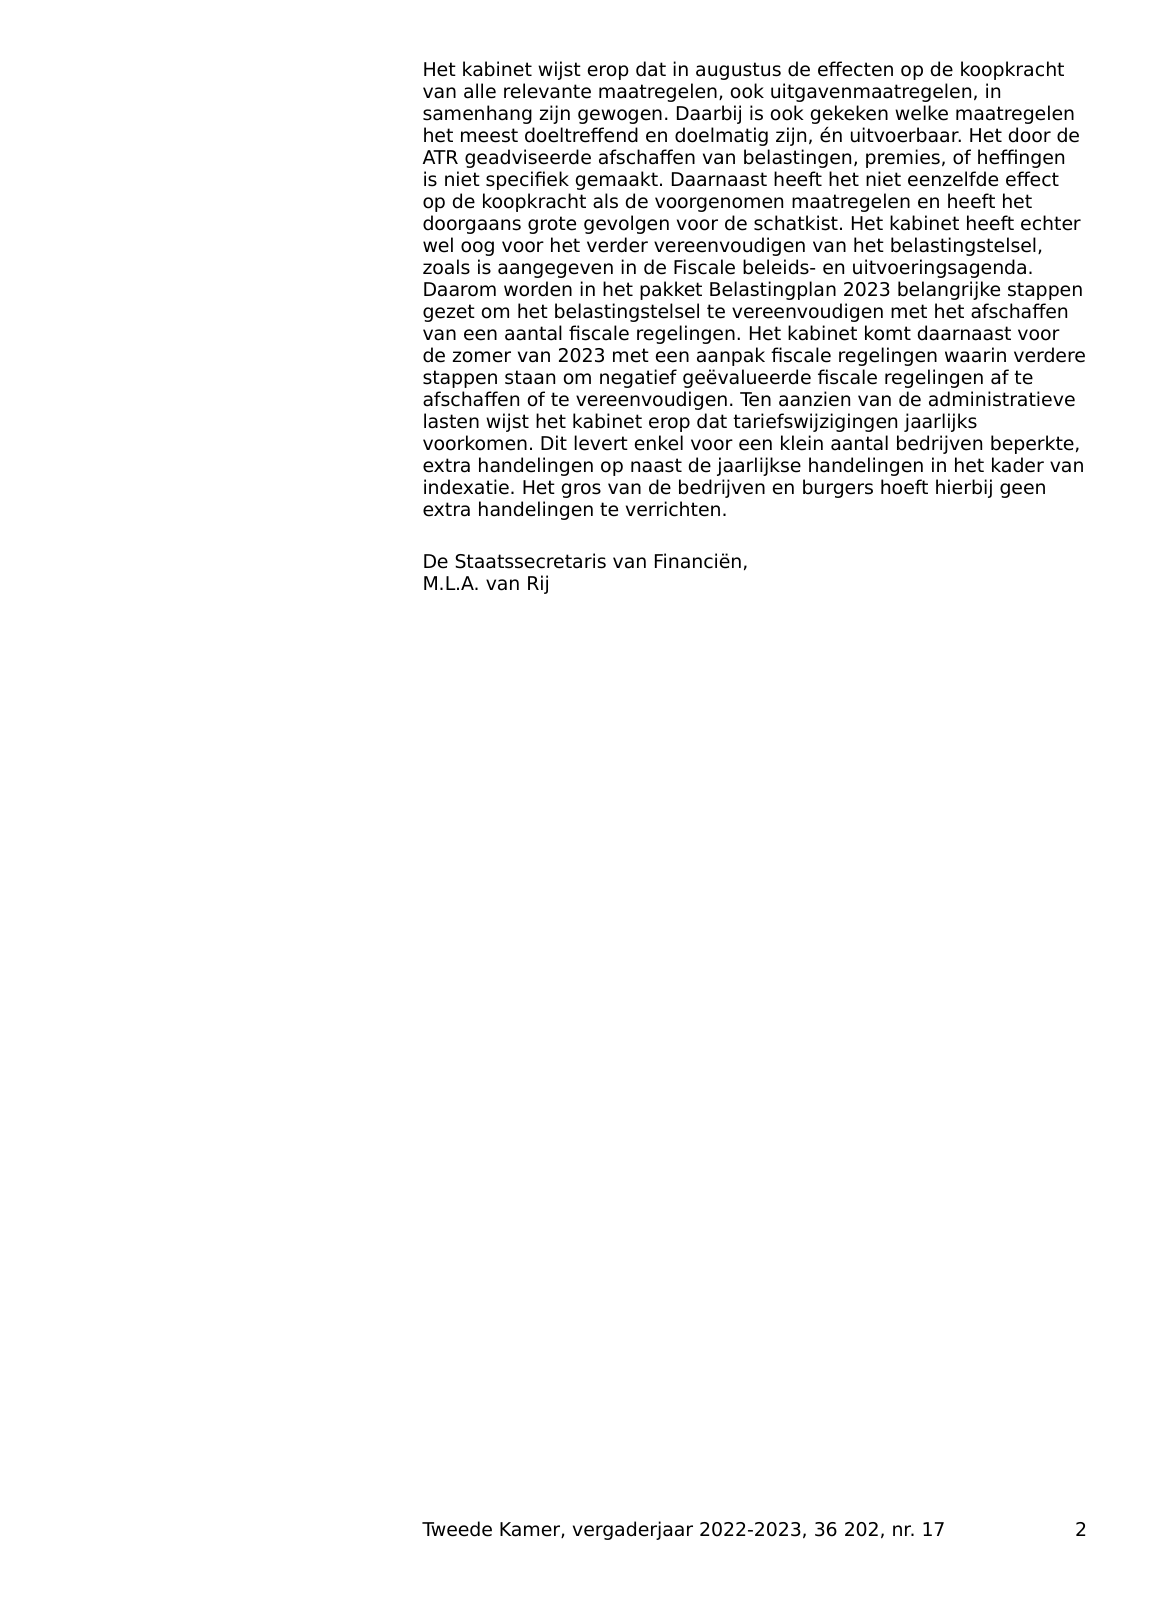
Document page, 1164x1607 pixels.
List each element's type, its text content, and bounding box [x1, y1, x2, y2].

text Het kabinet wijst erop dat in augustus de effecten op de koopkracht van alle relevante maatregelen, ook uitgavenmaatregelen, in samenhang zijn gewogen. Daarbij is ook gekeken welke maatregelen het meest doeltreffend en doelmatig zijn, én uitvoerbaar. Het door de ATR geadviseerde afschaffen van belastingen, premies, of heffingen is niet specifiek gemaakt. Daarnaast heeft het niet eenzelfde effect op de koopkracht als de voorgenomen maatregelen en heeft het doorgaans grote gevolgen voor de schatkist. Het kabinet heeft echter wel oog voor het verder vereenvoudigen van het belastingstelsel, zoals is aangegeven in de Fiscale beleids- en uitvoeringsagenda. Daarom worden in het pakket Belastingplan 2023 belangrijke stappen gezet om het belastingstelsel te vereenvoudigen met het afschaffen van een aantal fiscale regelingen. Het kabinet komt daarnaast voor de zomer van 2023 met een aanpak fiscale regelingen waarin verdere stappen staan om negatief geëvalueerde fiscale regelingen af te afschaffen of te vereenvoudigen. Ten aanzien van de administratieve lasten wijst het kabinet erop dat tariefswijzigingen jaarlijks voorkomen. Dit levert enkel voor een klein aantal bedrijven beperkte, extra handelingen op naast de jaarlijkse handelingen in het kader van indexatie. Het gros van de bedrijven en burgers hoeft hierbij geen extra handelingen te verrichten. [422, 59, 1087, 521]
text De Staatssecretaris van Financiën, M.L.A. van Rij [422, 551, 1087, 594]
